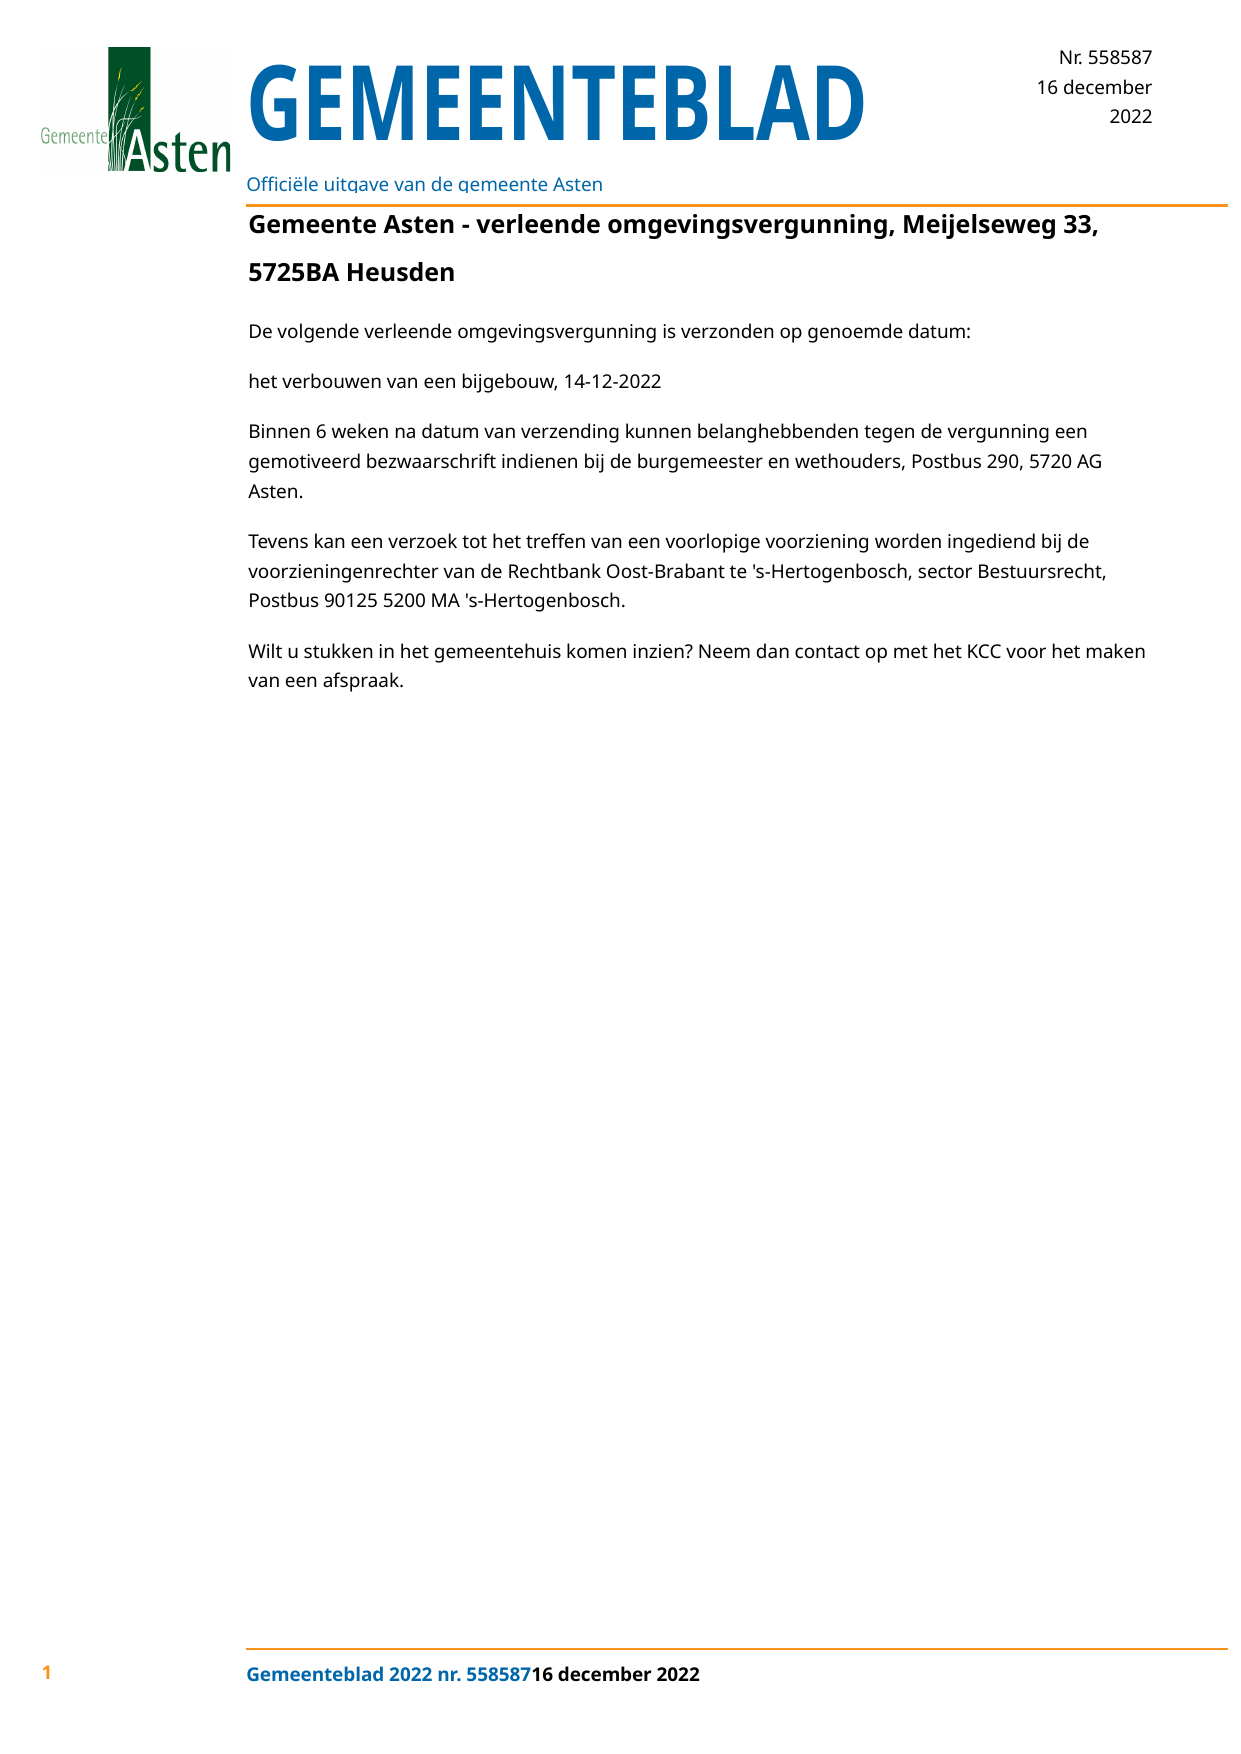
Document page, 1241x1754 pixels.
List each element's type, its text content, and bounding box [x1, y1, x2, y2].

text Wilt u stukken in het gemeentehuis komen inzien? Neem dan contact op met het KCC voor het maken van een afspraak. [248, 638, 1152, 693]
picture [41, 47, 231, 172]
text Gemeente Asten - verleende omgevingsvergunning, Meijelseweg 33, 5725BA Heusden [248, 207, 1152, 288]
text De volgende verleende omgevingsvergunning is verzonden op genoemde datum: [248, 318, 1152, 344]
text Tevens kan een verzoek tot het treffen van een voorlopige voorziening worden ingediend bij de voorzieningenrechter van de Rechtbank Oost-Brabant te 's-Hertogenbosch, sector Bestuursrecht, Postbus 90125 5200 MA 's-Hertogenbosch. [248, 528, 1152, 613]
text het verbouwen van een bijgebouw, 14-12-2022 [248, 368, 1152, 394]
text Binnen 6 weken na datum van verzending kunnen belanghebbenden tegen de vergunning een gemotiveerd bezwaarschrift indienen bij de burgemeester en wethouders, Postbus 290, 5720 AG Asten. [248, 419, 1152, 504]
